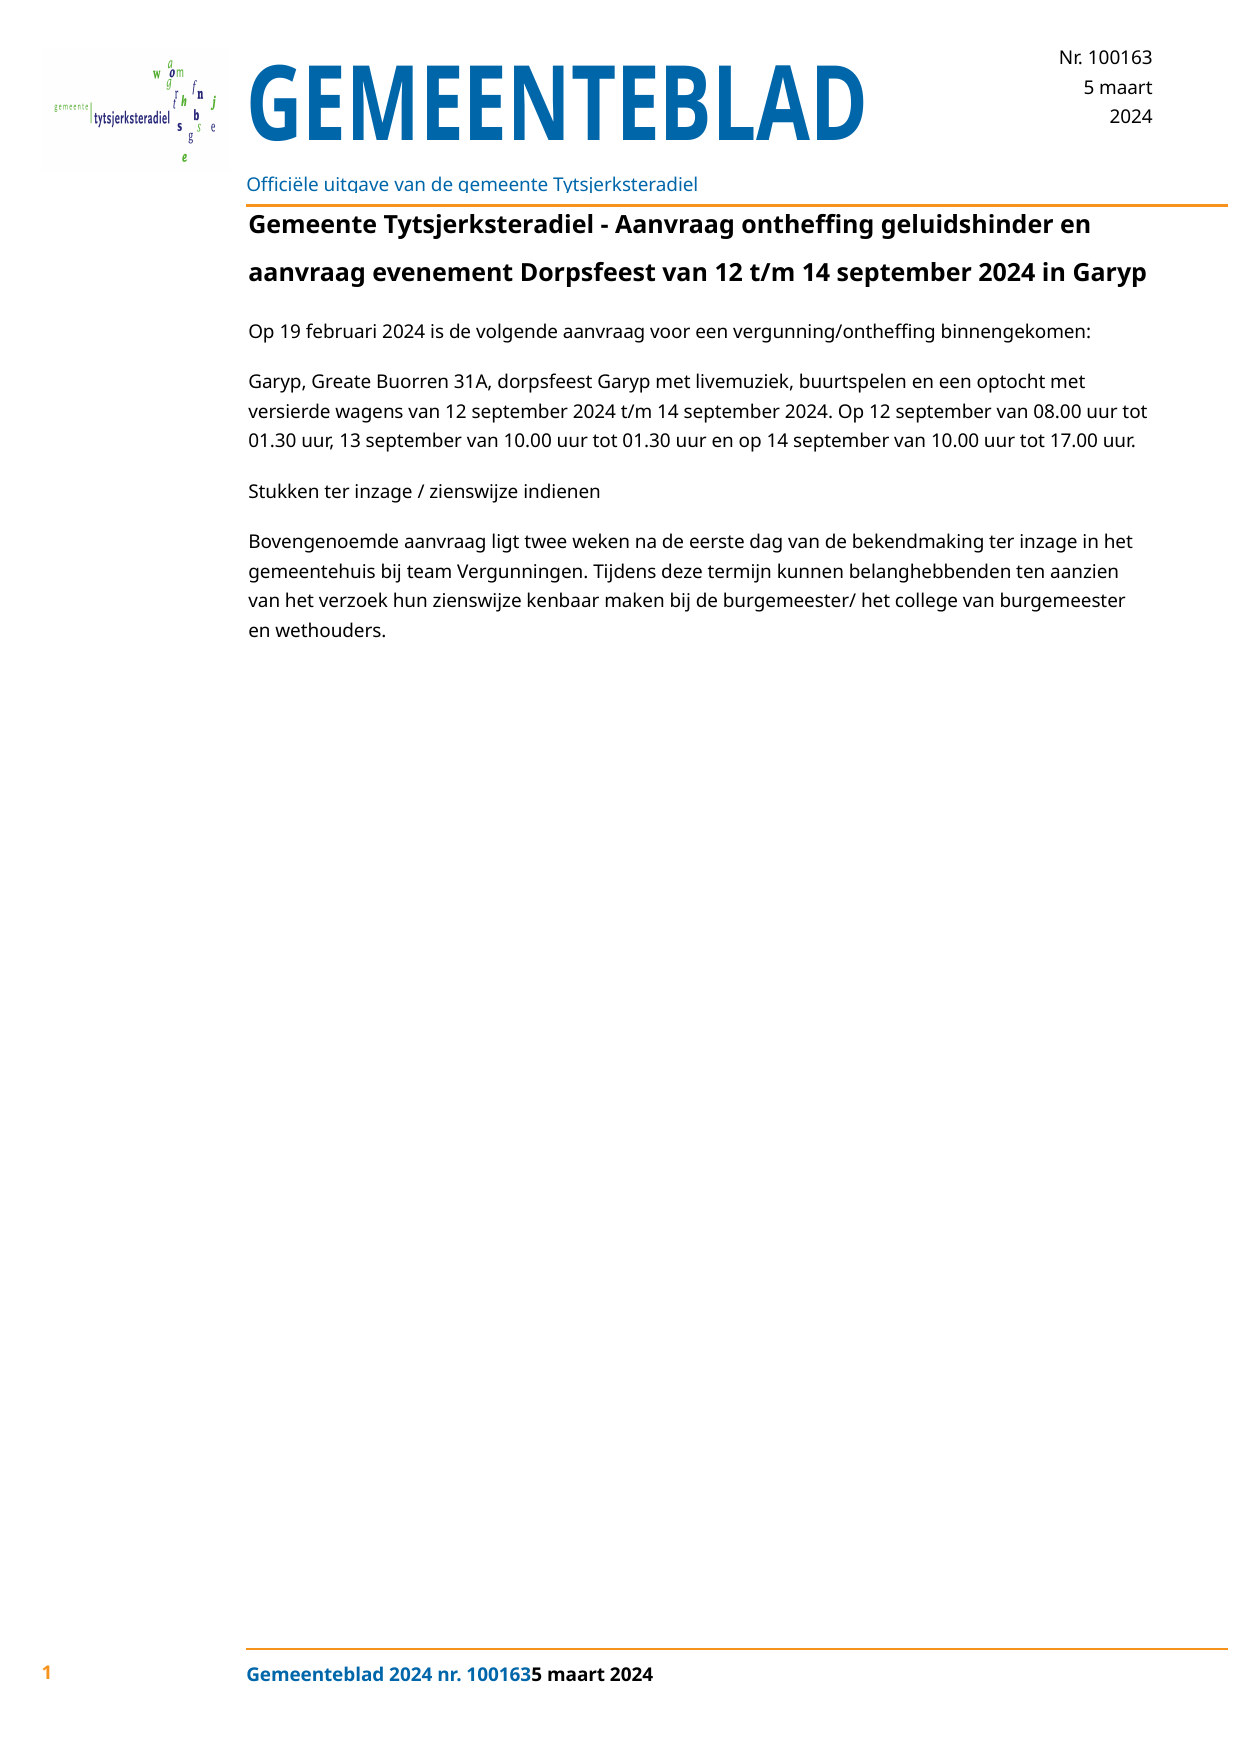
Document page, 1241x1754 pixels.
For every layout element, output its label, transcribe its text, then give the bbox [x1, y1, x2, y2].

text Garyp, Greate Buorren 31A, dorpsfeest Garyp met livemuziek, buurtspelen en een optocht met versierde wagens van 12 september 2024 t/m 14 september 2024. Op 12 september van 08.00 uur tot 01.30 uur, 13 september van 10.00 uur tot 01.30 uur en op 14 september van 10.00 uur tot 17.00 uur. [248, 368, 1152, 453]
text Stukken ter inzage / zienswijze indienen [248, 478, 1152, 504]
text Gemeente Tytsjerksteradiel - Aanvraag ontheffing geluidshinder en aanvraag evenement Dorpsfeest van 12 t/m 14 september 2024 in Garyp [248, 207, 1152, 288]
text Op 19 februari 2024 is de volgende aanvraag voor een vergunning/ontheffing binnengekomen: [248, 318, 1152, 344]
picture [41, 47, 231, 172]
text Bovengenoemde aanvraag ligt twee weken na de eerste dag van de bekendmaking ter inzage in het gemeentehuis bij team Vergunningen. Tijdens deze termijn kunnen belanghebbenden ten aanzien van het verzoek hun zienswijze kenbaar maken bij de burgemeester/ het college van burgemeester en wethouders. [248, 528, 1152, 643]
